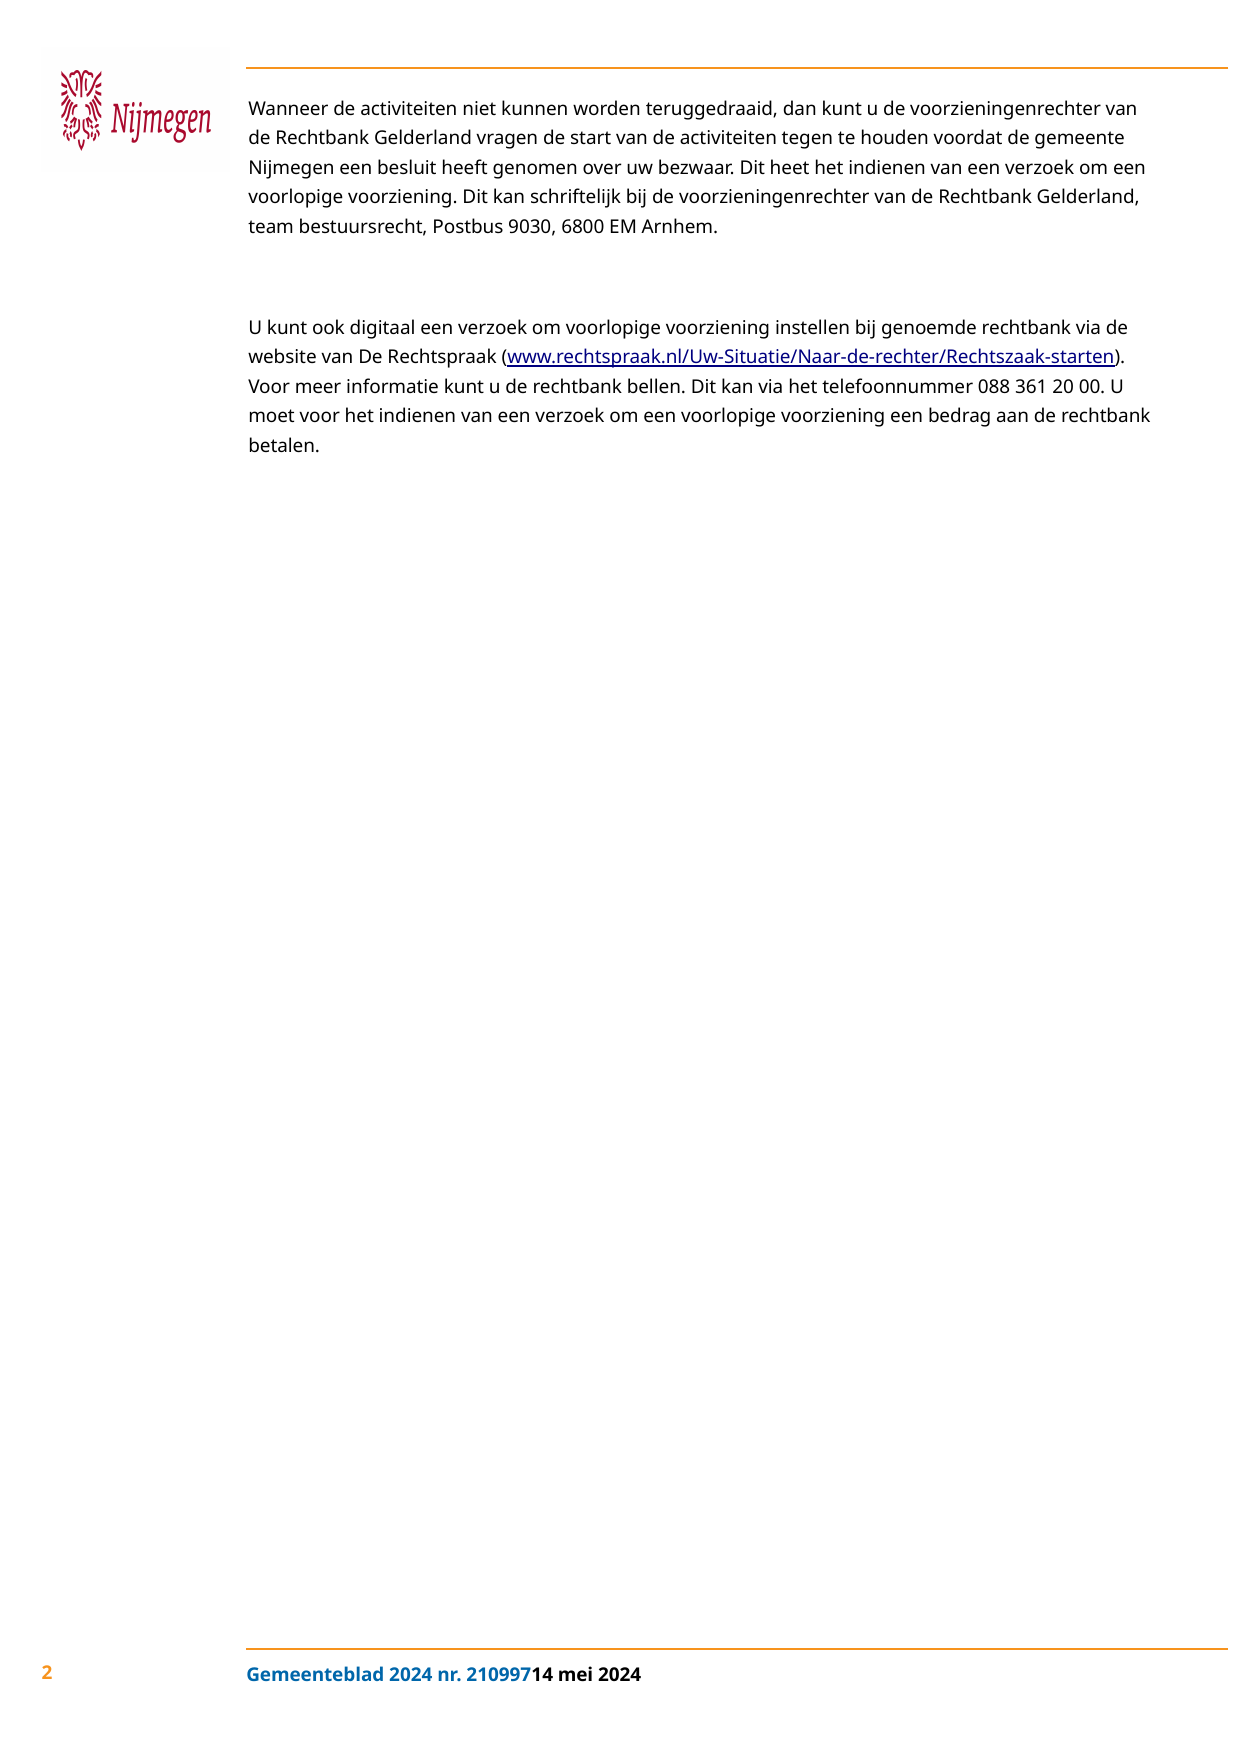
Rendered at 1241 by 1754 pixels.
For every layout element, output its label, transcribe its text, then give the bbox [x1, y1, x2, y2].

text U kunt ook digitaal een verzoek om voorlopige voorziening instellen bij genoemde rechtbank via de website van De Rechtspraak (www.rechtspraak.nl/Uw-Situatie/Naar-de-rechter/Rechtszaak-starten). Voor meer informatie kunt u de rechtbank bellen. Dit kan via het telefoonnummer 088 361 20 00. U moet voor het indienen van een verzoek om een voorlopige voorziening een bedrag aan de rechtbank betalen. [248, 314, 1152, 458]
text Wanneer de activiteiten niet kunnen worden teruggedraaid, dan kunt u de voorzieningenrechter van de Rechtbank Gelderland vragen de start van de activiteiten tegen te houden voordat de gemeente Nijmegen een besluit heeft genomen over uw bezwaar. Dit heet het indienen van een verzoek om een voorlopige voorziening. Dit kan schriftelijk bij de voorzieningenrechter van de Rechtbank Gelderland, team bestuursrecht, Postbus 9030, 6800 EM Arnhem. [248, 95, 1152, 239]
picture [41, 47, 231, 172]
